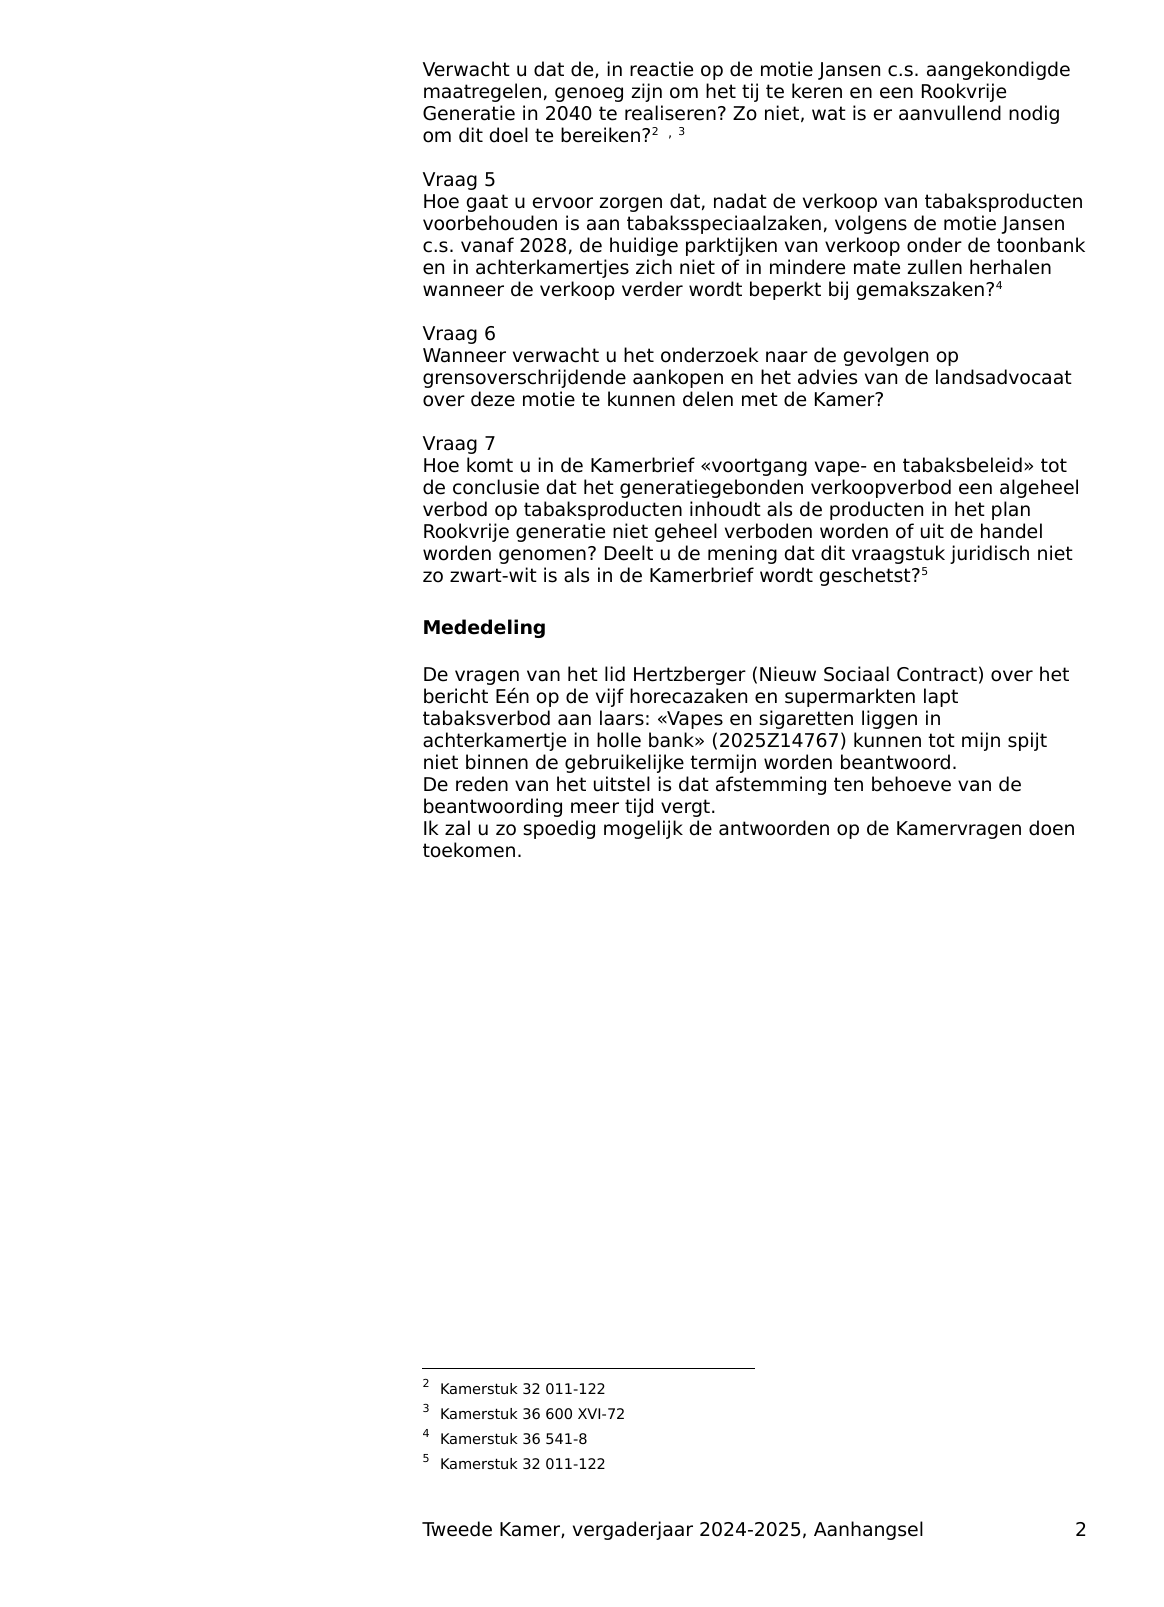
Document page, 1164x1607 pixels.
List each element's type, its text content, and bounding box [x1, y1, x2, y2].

text Vraag 5 [422, 169, 1087, 191]
subtitle Mededeling [422, 617, 1087, 639]
text Kamerstuk 32 011-122 [422, 1452, 1087, 1474]
text De reden van het uitstel is dat afstemming ten behoeve van de beantwoording meer tijd vergt. [422, 774, 1087, 818]
text Hoe komt u in de Kamerbrief «voortgang vape- en tabaksbeleid» tot de conclusie dat het generatiegebonden verkoopverbod een algeheel verbod op tabaksproducten inhoudt als de producten in het plan Rookvrije generatie niet geheel verboden worden of uit de handel worden genomen? Deelt u de mening dat dit vraagstuk juridisch niet zo zwart-wit is als in de Kamerbrief wordt geschetst? [422, 455, 1087, 587]
text Vraag 6 [422, 323, 1087, 345]
text Verwacht u dat de, in reactie op de motie Jansen c.s. aangekondigde maatregelen, genoeg zijn om het tij te keren en een Rookvrije Generatie in 2040 te realiseren? Zo niet, wat is er aanvullend nodig om dit doel te bereiken? , [422, 59, 1087, 147]
text Kamerstuk 36 541-8 [422, 1427, 1087, 1449]
text Vraag 7 [422, 433, 1087, 455]
text Wanneer verwacht u het onderzoek naar de gevolgen op grensoverschrijdende aankopen en het advies van de landsadvocaat over deze motie te kunnen delen met de Kamer? [422, 345, 1087, 411]
text Kamerstuk 32 011-122 [422, 1377, 1087, 1399]
text De vragen van het lid Hertzberger (Nieuw Sociaal Contract) over het bericht Eén op de vijf horecazaken en supermarkten lapt tabaksverbod aan laars: «Vapes en sigaretten liggen in achterkamertje in holle bank» (2025Z14767) kunnen tot mijn spijt niet binnen de gebruikelijke termijn worden beantwoord. [422, 664, 1087, 774]
text Hoe gaat u ervoor zorgen dat, nadat de verkoop van tabaksproducten voorbehouden is aan tabaksspeciaalzaken, volgens de motie Jansen c.s. vanaf 2028, de huidige parktijken van verkoop onder de toonbank en in achterkamertjes zich niet of in mindere mate zullen herhalen wanneer de verkoop verder wordt beperkt bij gemakszaken? [422, 191, 1087, 301]
text Ik zal u zo spoedig mogelijk de antwoorden op de Kamervragen doen toekomen. [422, 818, 1087, 862]
text Kamerstuk 36 600 XVI-72 [422, 1402, 1087, 1424]
